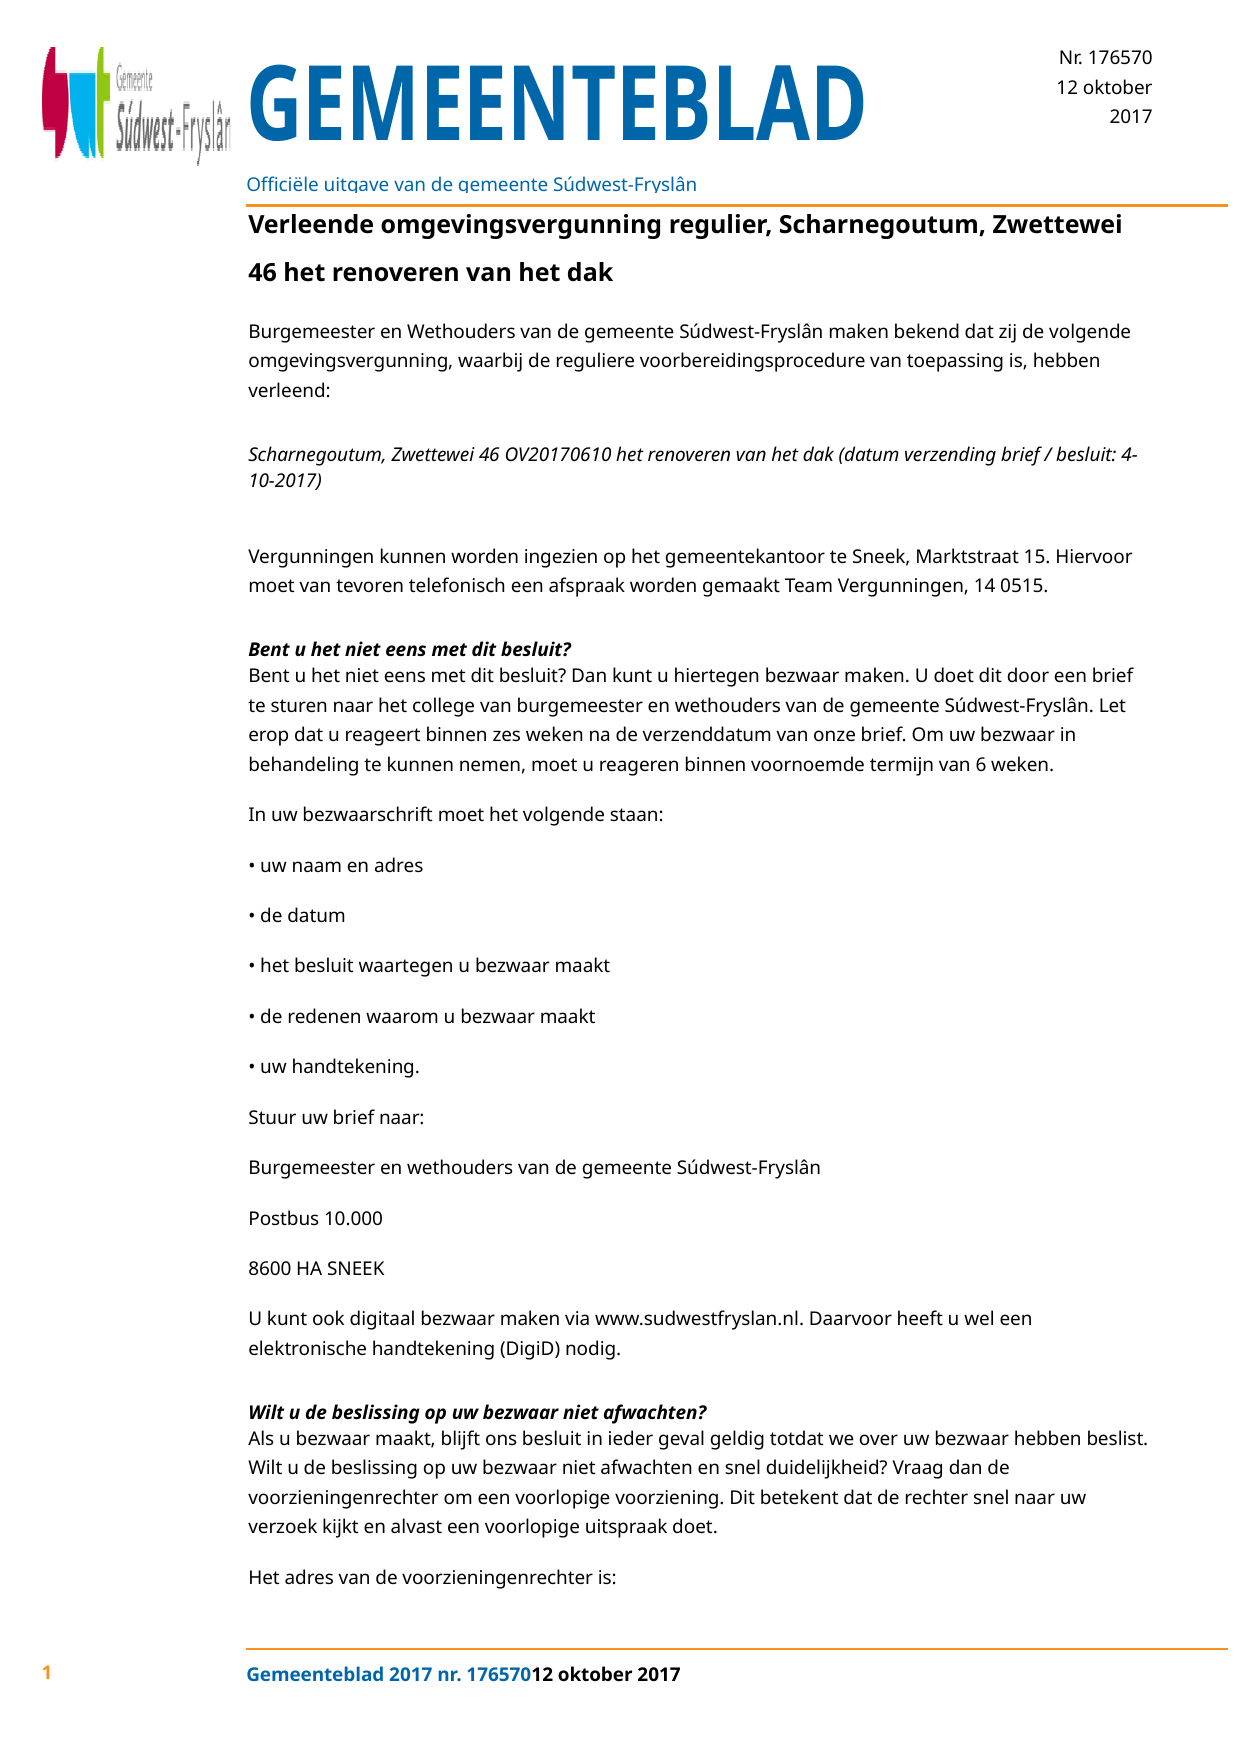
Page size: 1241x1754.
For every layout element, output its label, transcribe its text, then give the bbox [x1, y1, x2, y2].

text • de redenen waarom u bezwaar maakt [248, 1003, 1152, 1029]
text • uw naam en adres [248, 852, 1152, 877]
text Vergunningen kunnen worden ingezien op het gemeentekantoor te Sneek, Marktstraat 15. Hiervoor moet van tevoren telefonisch een afspraak worden gemaakt Team Vergunningen, 14 0515. [248, 543, 1152, 598]
text Verleende omgevingsvergunning regulier, Scharnegoutum, Zwettewei 46 het renoveren van het dak [248, 207, 1152, 288]
text Scharnegoutum, Zwettewei 46 OV20170610 het renoveren van het dak (datum verzending brief / besluit: 4-10-2017) [248, 441, 1152, 492]
text • de datum [248, 902, 1152, 928]
text 8600 HA SNEEK [248, 1255, 1152, 1281]
text Burgemeester en wethouders van de gemeente Súdwest-Fryslân [248, 1154, 1152, 1180]
text • uw handtekening. [248, 1053, 1152, 1079]
text Burgemeester en Wethouders van de gemeente Súdwest-Fryslân maken bekend dat zij de volgende omgevingsvergunning, waarbij de reguliere voorbereidingsprocedure van toepassing is, hebben verleend: [248, 318, 1152, 403]
text Bent u het niet eens met dit besluit? Dan kunt u hiertegen bezwaar maken. U doet dit door een brief te sturen naar het college van burgemeester en wethouders van de gemeente Súdwest-Fryslân. Let erop dat u reageert binnen zes weken na de verzenddatum van onze brief. Om uw bezwaar in behandeling te kunnen nemen, moet u reageren binnen voornoemde termijn van 6 weken. [248, 662, 1152, 777]
text U kunt ook digitaal bezwaar maken via www.sudwestfryslan.nl. Daarvoor heeft u wel een elektronische handtekening (DigiD) nodig. [248, 1306, 1152, 1361]
text Bent u het niet eens met dit besluit? [248, 636, 1152, 662]
text Postbus 10.000 [248, 1205, 1152, 1230]
text Wilt u de beslissing op uw bezwaar niet afwachten? [248, 1399, 1152, 1425]
text Stuur uw brief naar: [248, 1104, 1152, 1129]
picture [41, 47, 231, 172]
text Het adres van de voorzieningenrechter is: [248, 1564, 1152, 1590]
text In uw bezwaarschrift moet het volgende staan: [248, 801, 1152, 827]
text • het besluit waartegen u bezwaar maakt [248, 953, 1152, 978]
text Als u bezwaar maakt, blijft ons besluit in ieder geval geldig totdat we over uw bezwaar hebben beslist. Wilt u de beslissing op uw bezwaar niet afwachten en snel duidelijkheid? Vraag dan de voorzieningenrechter om een voorlopige voorziening. Dit betekent dat de rechter snel naar uw verzoek kijkt en alvast een voorlopige uitspraak doet. [248, 1425, 1152, 1539]
